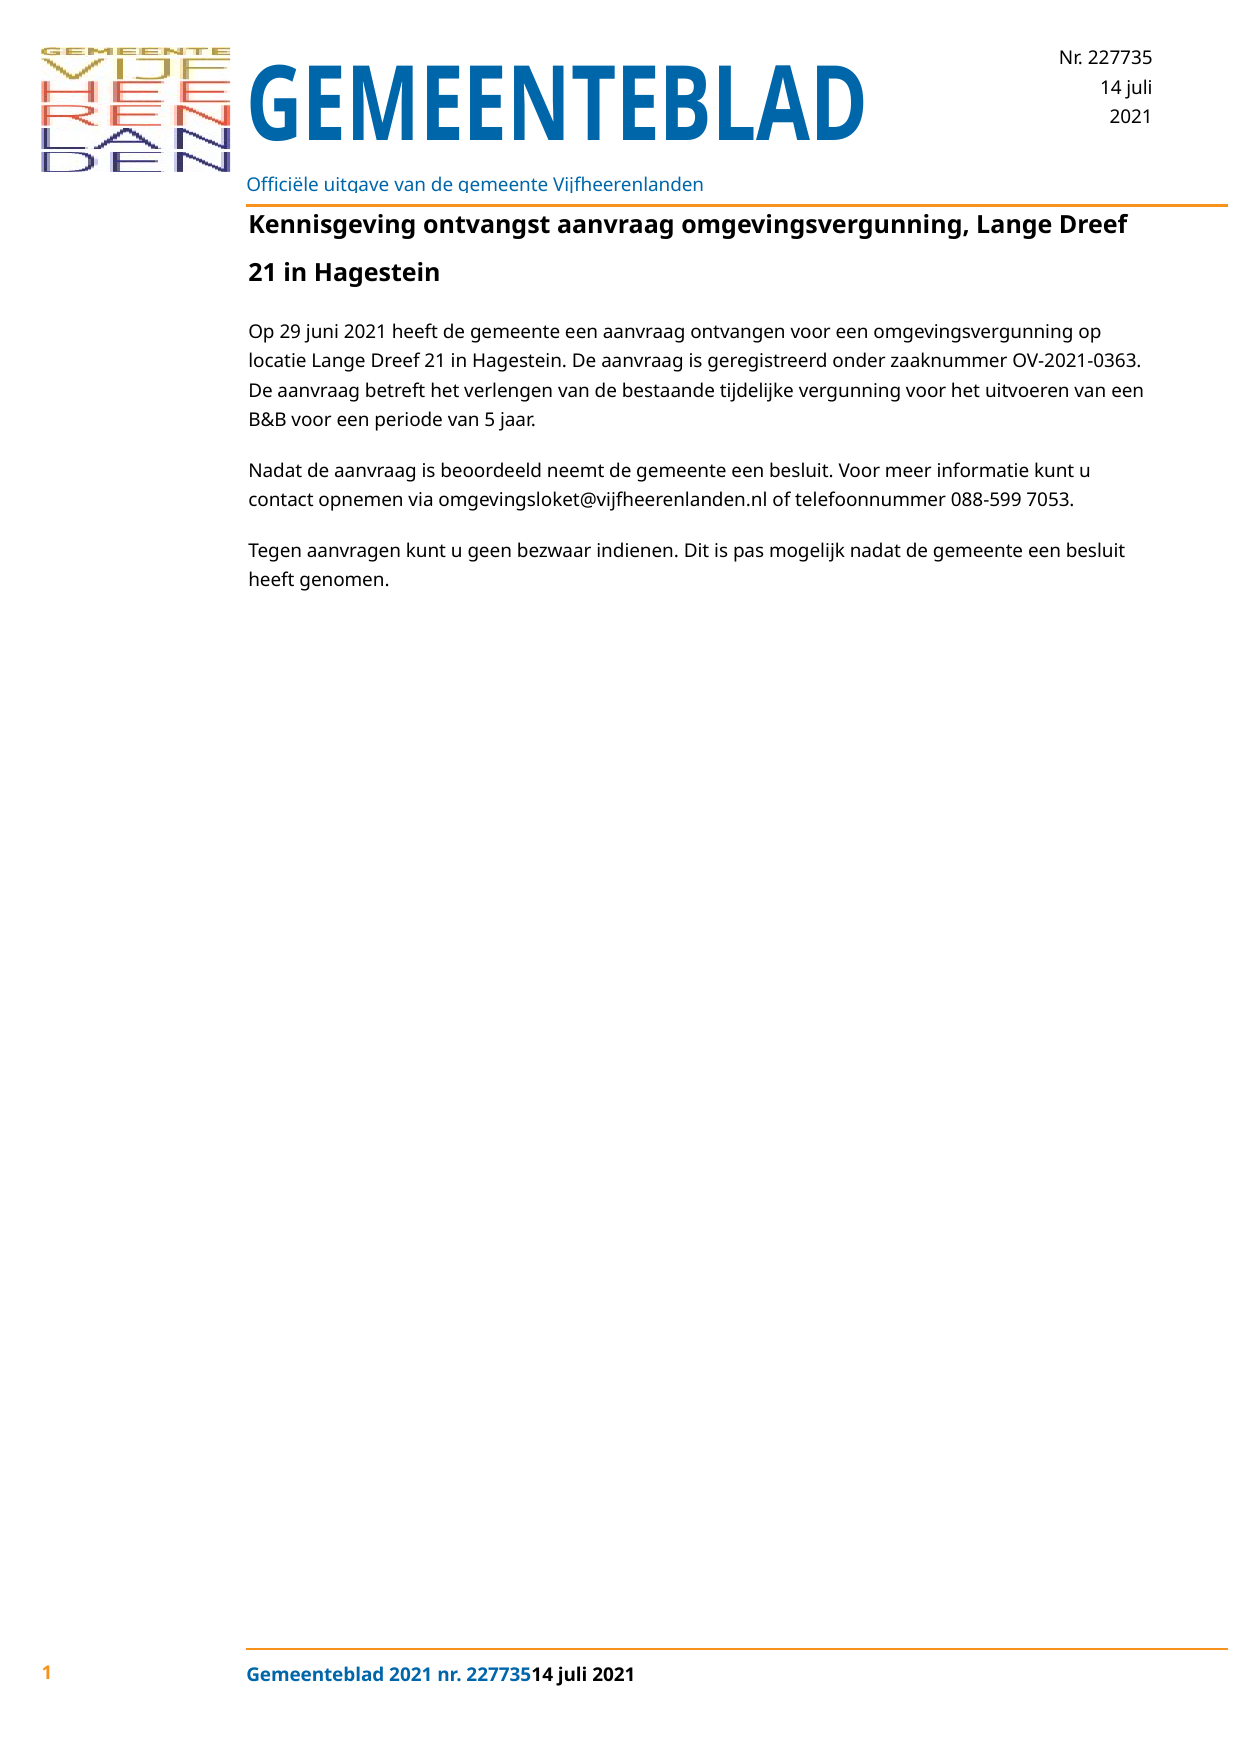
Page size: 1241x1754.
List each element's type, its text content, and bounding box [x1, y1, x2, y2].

picture [41, 47, 231, 172]
text Kennisgeving ontvangst aanvraag omgevingsvergunning, Lange Dreef 21 in Hagestein [248, 207, 1152, 288]
text Nadat de aanvraag is beoordeeld neemt de gemeente een besluit. Voor meer informatie kunt u contact opnemen via omgevingsloket@vijfheerenlanden.nl of telefoonnummer 088-599 7053. [248, 457, 1152, 512]
text Op 29 juni 2021 heeft de gemeente een aanvraag ontvangen voor een omgevingsvergunning op locatie Lange Dreef 21 in Hagestein. De aanvraag is geregistreerd onder zaaknummer OV-2021-0363. De aanvraag betreft het verlengen van de bestaande tijdelijke vergunning voor het uitvoeren van een B&B voor een periode van 5 jaar. [248, 318, 1152, 432]
text Tegen aanvragen kunt u geen bezwaar indienen. Dit is pas mogelijk nadat de gemeente een besluit heeft genomen. [248, 537, 1152, 592]
